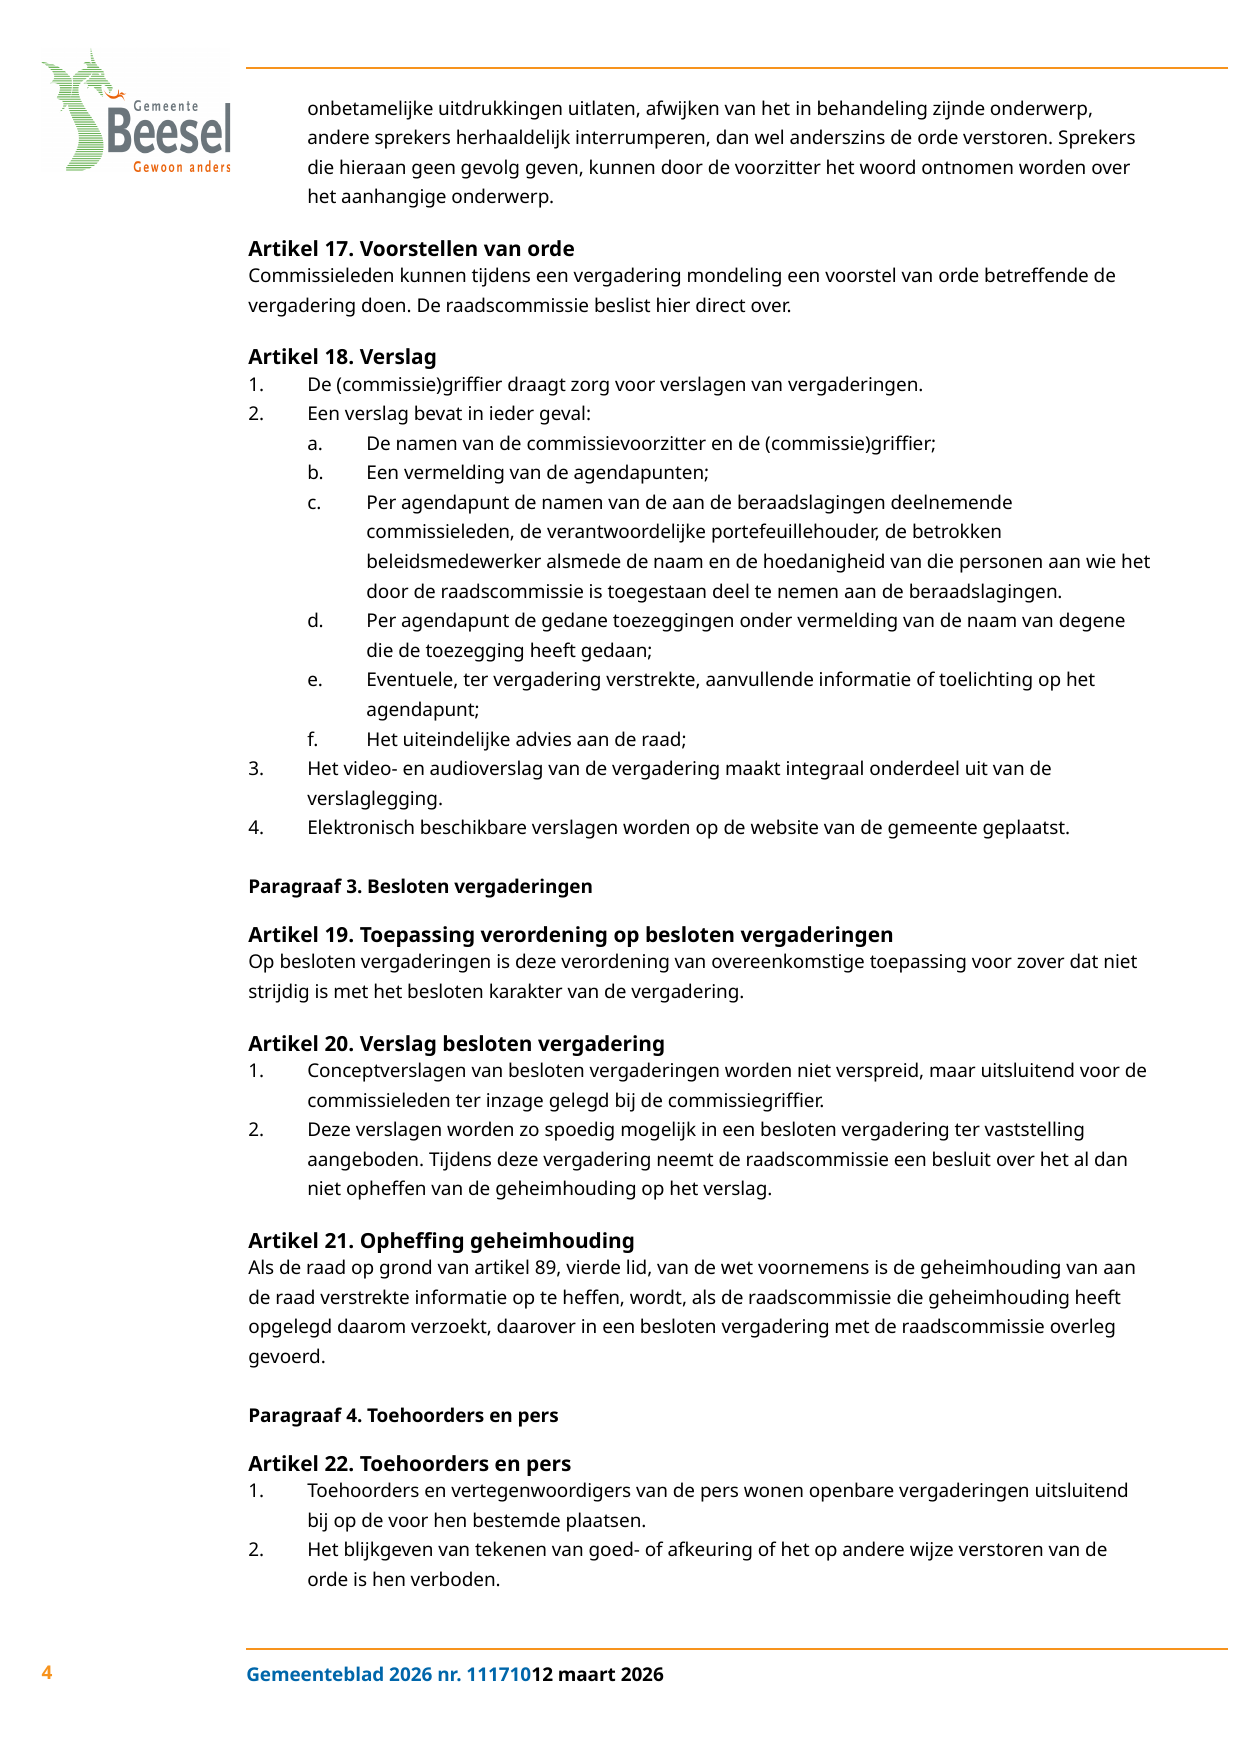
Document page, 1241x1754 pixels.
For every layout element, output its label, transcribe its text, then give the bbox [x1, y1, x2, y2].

list Een verslag bevat in ieder geval: [248, 400, 1152, 426]
list De namen van de commissievoorzitter en de (commissie)griffier; [307, 430, 1152, 456]
text Paragraaf 3. Besloten vergaderingen [248, 874, 1152, 899]
list Conceptverslagen van besloten vergaderingen worden niet verspreid, maar uitsluitend voor de commissieleden ter inzage gelegd bij de commissiegriffier. [248, 1057, 1152, 1112]
list Per agendapunt de namen van de aan de beraadslagingen deelnemende commissieleden, de verantwoordelijke portefeuillehouder, de betrokken beleidsmedewerker alsmede de naam en de hoedanigheid van die personen aan wie het door de raadscommissie is toegestaan deel te nemen aan de beraadslagingen. [307, 489, 1152, 604]
text Als de raad op grond van artikel 89, vierde lid, van de wet voornemens is de geheimhouding van aan de raad verstrekte informatie op te heffen, wordt, als de raadscommissie die geheimhouding heeft opgelegd daarom verzoekt, daarover in een besloten vergadering met de raadscommissie overleg gevoerd. [248, 1254, 1152, 1369]
list Deze verslagen worden zo spoedig mogelijk in een besloten vergadering ter vaststelling aangeboden. Tijdens deze vergadering neemt de raadscommissie een besluit over het al dan niet opheffen van de geheimhouding op het verslag. [248, 1116, 1152, 1201]
list Het blijkgeven van tekenen van goed- of afkeuring of het op andere wijze verstoren van de orde is hen verboden. [248, 1536, 1152, 1592]
list Het video- en audioverslag van de vergadering maakt integraal onderdeel uit van de verslaglegging. [248, 755, 1152, 811]
text Artikel 22. Toehoorders en pers [248, 1449, 1152, 1477]
list onbetamelijke uitdrukkingen uitlaten, afwijken van het in behandeling zijnde onderwerp, andere sprekers herhaaldelijk interrumperen, dan wel anderszins de orde verstoren. Sprekers die hieraan geen gevolg geven, kunnen door de voorzitter het woord ontnomen worden over het aanhangige onderwerp. [248, 95, 1152, 209]
text Artikel 21. Opheffing geheimhouding [248, 1226, 1152, 1254]
text Artikel 20. Verslag besloten vergadering [248, 1029, 1152, 1057]
list Toehoorders en vertegenwoordigers van de pers wonen openbare vergaderingen uitsluitend bij op de voor hen bestemde plaatsen. [248, 1477, 1152, 1533]
list De (commissie)griffier draagt zorg voor verslagen van vergaderingen. [248, 371, 1152, 397]
text Artikel 17. Voorstellen van orde [248, 234, 1152, 262]
list Per agendapunt de gedane toezeggingen onder vermelding van de naam van degene die de toezegging heeft gedaan; [307, 607, 1152, 663]
list Een vermelding van de agendapunten; [307, 459, 1152, 485]
text Commissieleden kunnen tijdens een vergadering mondeling een voorstel van orde betreffende de vergadering doen. De raadscommissie beslist hier direct over. [248, 262, 1152, 318]
picture [41, 47, 231, 172]
list Eventuele, ter vergadering verstrekte, aanvullende informatie of toelichting op het agendapunt; [307, 667, 1152, 722]
list Het uiteindelijke advies aan de raad; [307, 726, 1152, 752]
list Elektronisch beschikbare verslagen worden op de website van de gemeente geplaatst. [248, 814, 1152, 840]
text Op besloten vergaderingen is deze verordening van overeenkomstige toepassing voor zover dat niet strijdig is met het besloten karakter van de vergadering. [248, 949, 1152, 1004]
text Artikel 19. Toepassing verordening op besloten vergaderingen [248, 920, 1152, 949]
text Paragraaf 4. Toehoorders en pers [248, 1402, 1152, 1428]
text Artikel 18. Verslag [248, 342, 1152, 371]
